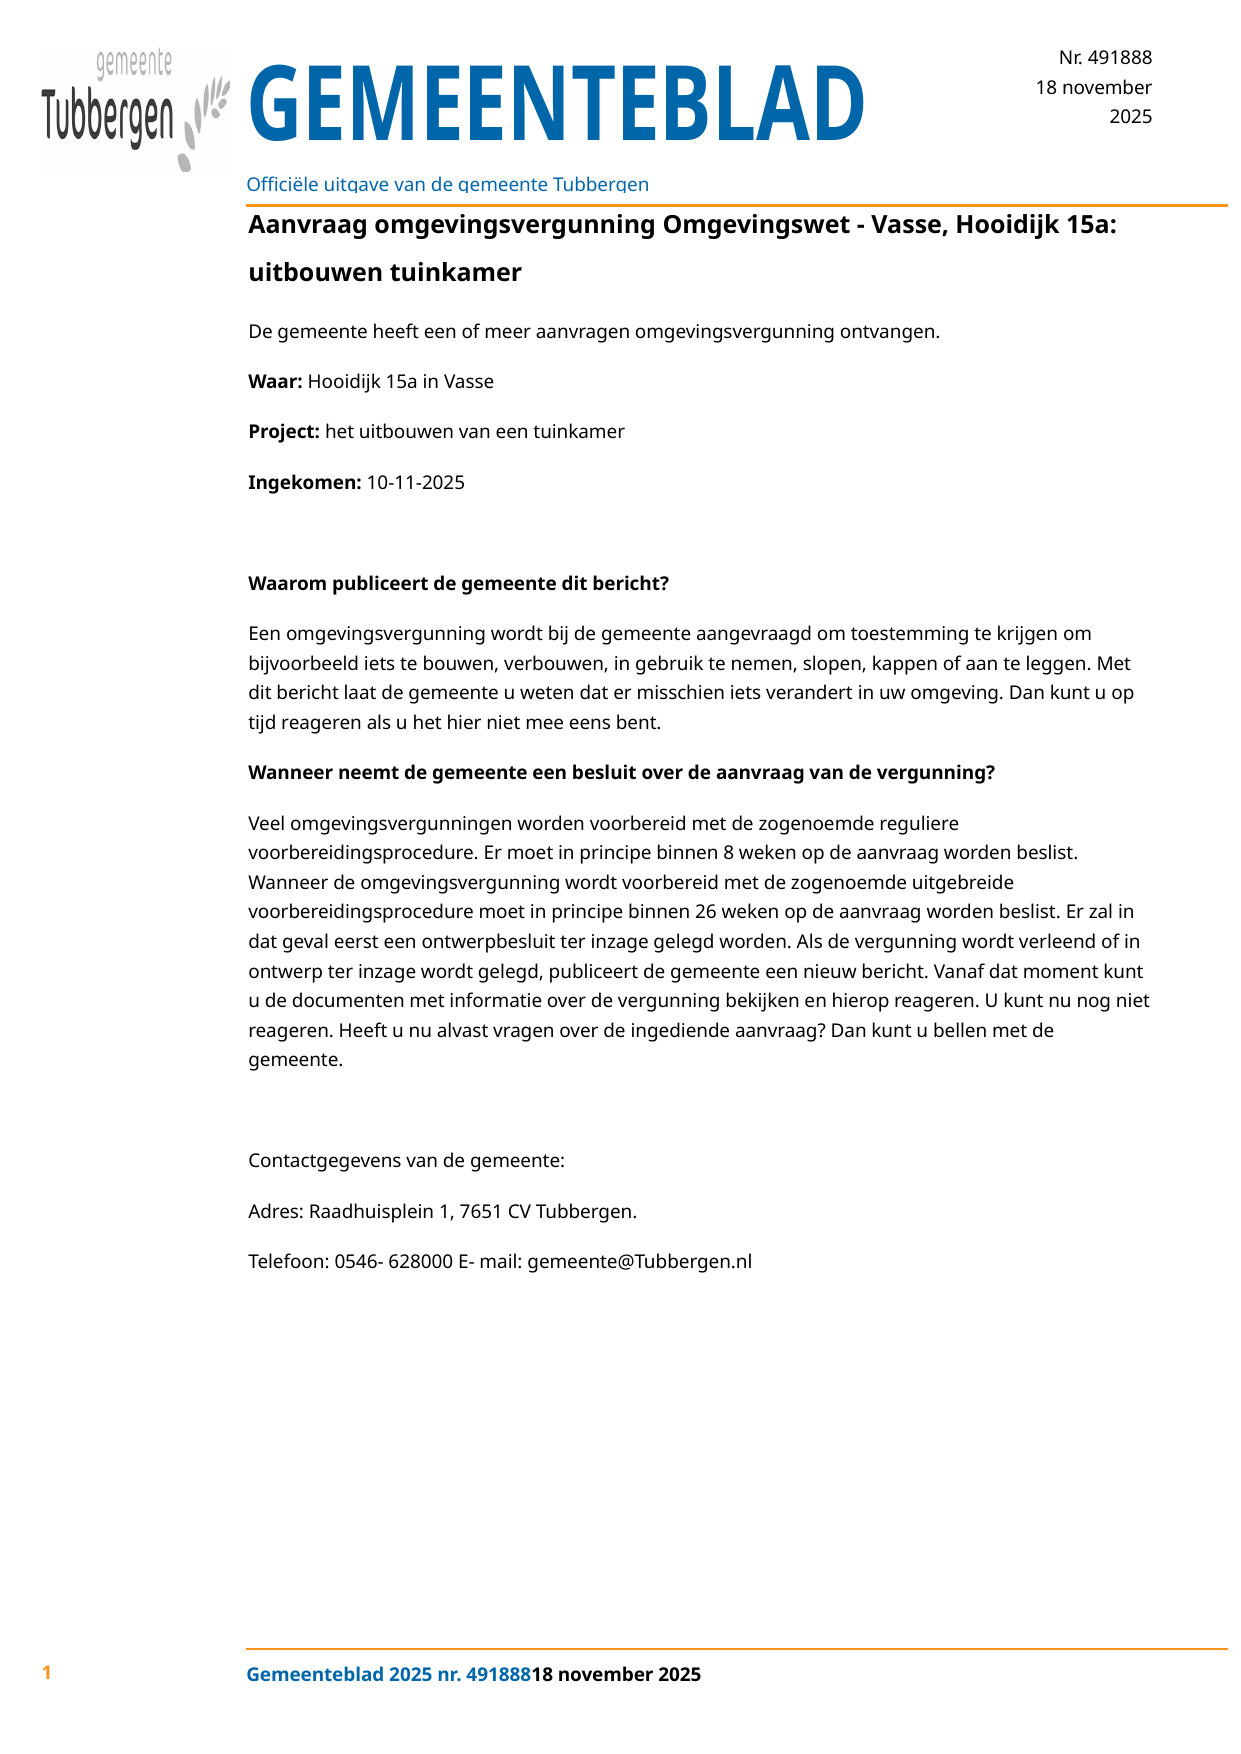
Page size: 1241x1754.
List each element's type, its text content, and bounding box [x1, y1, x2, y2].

picture [41, 47, 231, 172]
text Waarom publiceert de gemeente dit bericht? [248, 570, 1152, 596]
text Waar: Hooidijk 15a in Vasse [248, 368, 1152, 394]
text De gemeente heeft een of meer aanvragen omgevingsvergunning ontvangen. [248, 318, 1152, 344]
text Veel omgevingsvergunningen worden voorbereid met de zogenoemde reguliere voorbereidingsprocedure. Er moet in principe binnen 8 weken op de aanvraag worden beslist. Wanneer de omgevingsvergunning wordt voorbereid met de zogenoemde uitgebreide voorbereidingsprocedure moet in principe binnen 26 weken op de aanvraag worden beslist. Er zal in dat geval eerst een ontwerpbesluit ter inzage gelegd worden. Als de vergunning wordt verleend of in ontwerp ter inzage wordt gelegd, publiceert de gemeente een nieuw bericht. Vanaf dat moment kunt u de documenten met informatie over de vergunning bekijken en hierop reageren. U kunt nu nog niet reageren. Heeft u nu alvast vragen over de ingediende aanvraag? Dan kunt u bellen met de gemeente. [248, 810, 1152, 1072]
text Adres: Raadhuisplein 1, 7651 CV Tubbergen. [248, 1198, 1152, 1224]
text Project: het uitbouwen van een tuinkamer [248, 419, 1152, 444]
text Aanvraag omgevingsvergunning Omgevingswet - Vasse, Hooidijk 15a: uitbouwen tuinkamer [248, 207, 1152, 288]
text Wanneer neemt de gemeente een besluit over de aanvraag van de vergunning? [248, 759, 1152, 785]
text Een omgevingsvergunning wordt bij de gemeente aangevraagd om toestemming te krijgen om bijvoorbeeld iets te bouwen, verbouwen, in gebruik te nemen, slopen, kappen of aan te leggen. Met dit bericht laat de gemeente u weten dat er misschien iets verandert in uw omgeving. Dan kunt u op tijd reageren als u het hier niet mee eens bent. [248, 620, 1152, 735]
text Contactgegevens van de gemeente: [248, 1147, 1152, 1173]
text Ingekomen: 10-11-2025 [248, 469, 1152, 495]
text Telefoon: 0546- 628000 E- mail: gemeente@Tubbergen.nl [248, 1248, 1152, 1274]
